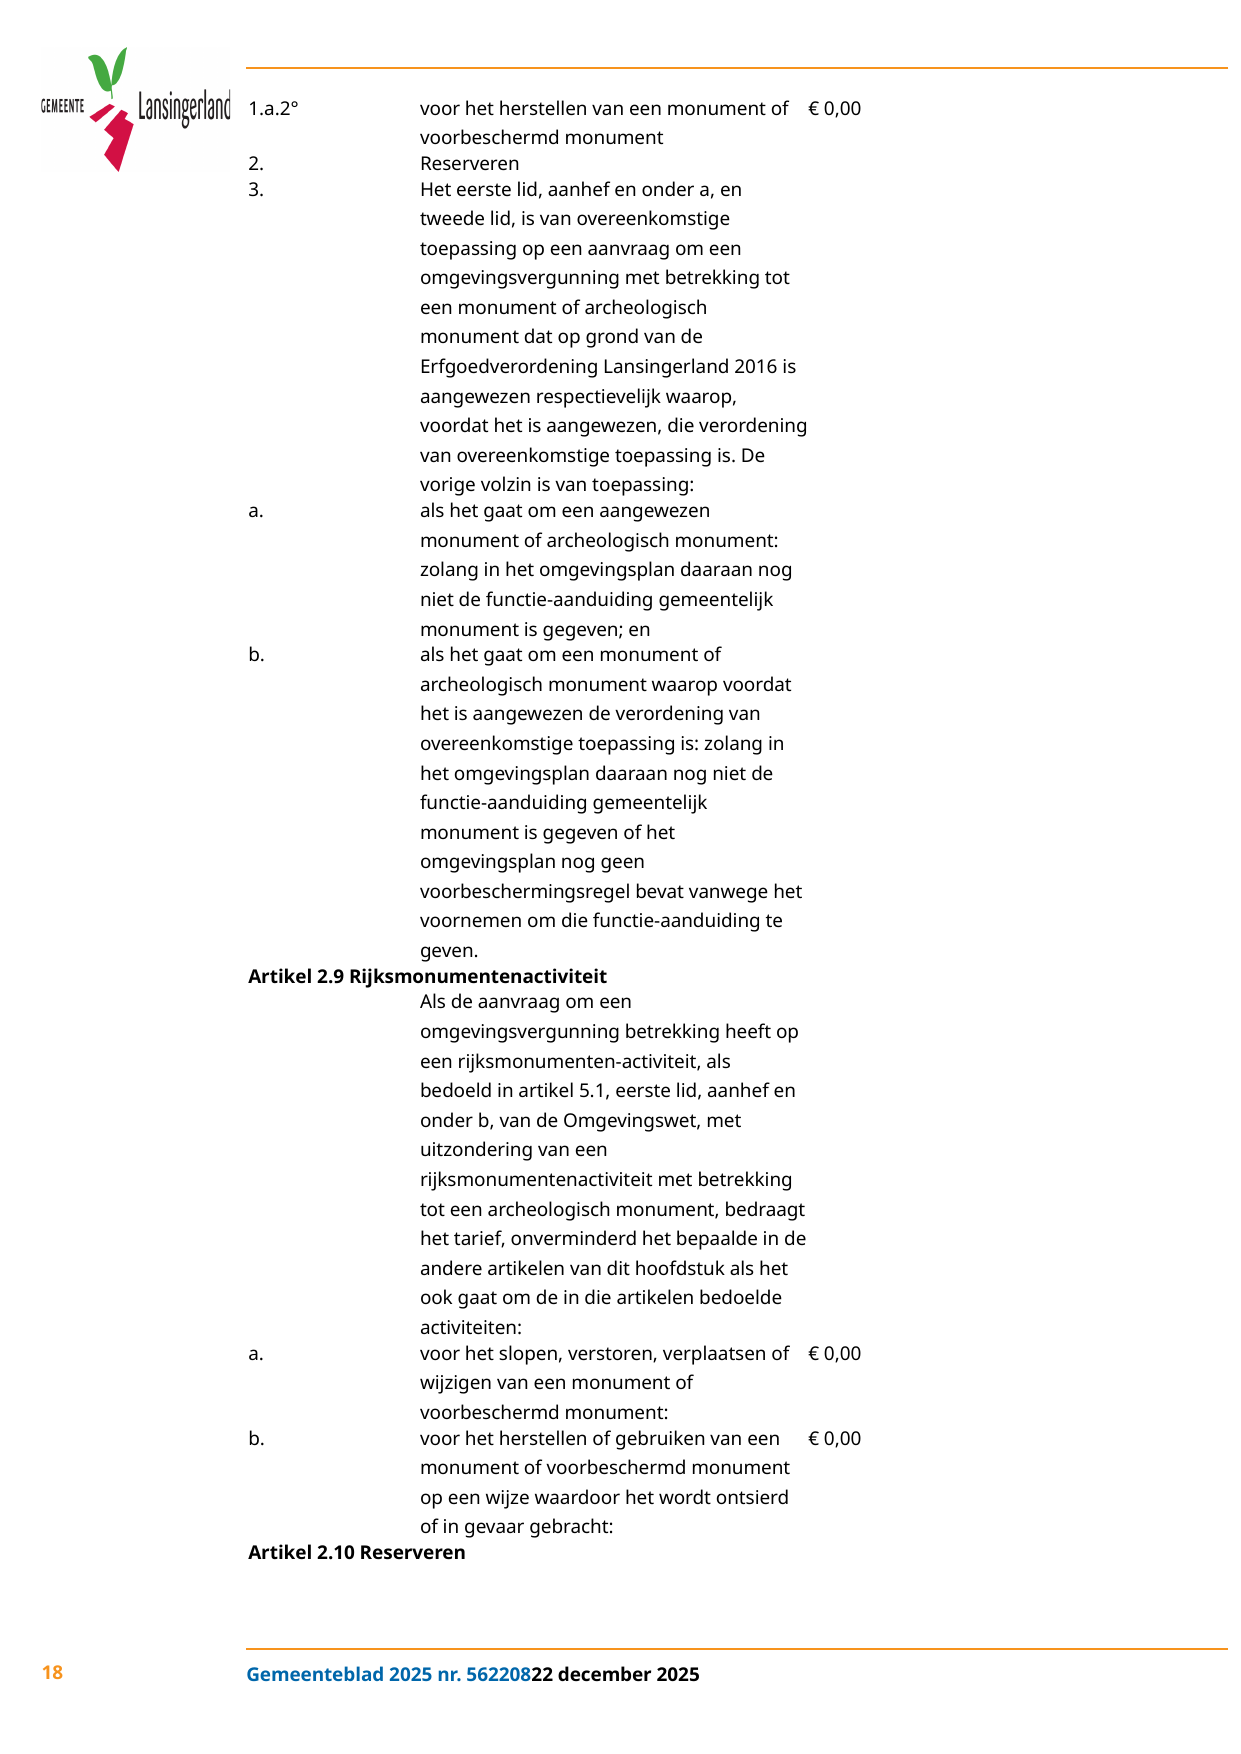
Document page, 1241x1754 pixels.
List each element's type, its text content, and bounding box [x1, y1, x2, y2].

table_cell voor het herstellen of gebruiken van een monument of voorbeschermd monument op een wijze waardoor het wordt ontsierd of in gevaar gebracht: [420, 1425, 808, 1539]
table_cell [808, 989, 980, 1340]
table_cell [808, 641, 980, 963]
table_cell [808, 498, 980, 641]
table_cell b. [248, 1425, 420, 1539]
table_cell [808, 1565, 980, 1591]
table_cell [808, 176, 980, 497]
table_cell [420, 1565, 808, 1591]
table_cell b. [248, 641, 420, 963]
table_cell € 0,00 [808, 1340, 980, 1425]
table_cell Artikel 2.10 Reserveren [248, 1539, 980, 1565]
table_cell Reserveren [420, 150, 808, 176]
picture [41, 47, 231, 172]
table_cell Als de aanvraag om een omgevingsvergunning betrekking heeft op een rijksmonumenten-activiteit, als bedoeld in artikel 5.1, eerste lid, aanhef en onder b, van de Omgevingswet, met uitzondering van een rijksmonumentenactiviteit met betrekking tot een archeologisch monument, bedraagt het tarief, onverminderd het bepaalde in de andere artikelen van dit hoofdstuk als het ook gaat om de in die artikelen bedoelde activiteiten: [420, 989, 808, 1340]
table_cell [980, 95, 1152, 150]
table_cell voor het herstellen van een monument of voorbeschermd monument [420, 95, 808, 150]
table_cell Het eerste lid, aanhef en onder a, en tweede lid, is van overeenkomstige toepassing op een aanvraag om een omgevingsvergunning met betrekking tot een monument of archeologisch monument dat op grond van de Erfgoedverordening Lansingerland 2016 is aangewezen respectievelijk waarop, voordat het is aangewezen, die verordening van overeenkomstige toepassing is. De vorige volzin is van toepassing: [420, 176, 808, 497]
table_cell 3. [248, 176, 420, 497]
table_cell [980, 150, 1152, 176]
table_cell [980, 176, 1152, 497]
table_cell als het gaat om een monument of archeologisch monument waarop voordat het is aangewezen de verordening van overeenkomstige toepassing is: zolang in het omgevingsplan daaraan nog niet de functie-aanduiding gemeentelijk monument is gegeven of het omgevingsplan nog geen voorbeschermingsregel bevat vanwege het voornemen om die functie-aanduiding te geven. [420, 641, 808, 963]
table_cell [248, 989, 420, 1340]
table_cell [980, 1425, 1152, 1539]
table_cell voor het slopen, verstoren, verplaatsen of wijzigen van een monument of voorbeschermd monument: [420, 1340, 808, 1425]
table_cell 1.a.2° [248, 95, 420, 150]
table_cell als het gaat om een aangewezen monument of archeologisch monument: zolang in het omgevingsplan daaraan nog niet de functie-aanduiding gemeentelijk monument is gegeven; en [420, 498, 808, 641]
table_cell 2. [248, 150, 420, 176]
table_cell [248, 1565, 420, 1591]
table_cell [980, 641, 1152, 963]
table_cell € 0,00 [808, 1425, 980, 1539]
table_cell [980, 989, 1152, 1340]
table_cell a. [248, 498, 420, 641]
table_cell € 0,00 [808, 95, 980, 150]
table_cell [980, 1565, 1152, 1591]
table_cell a. [248, 1340, 420, 1425]
table_cell [808, 150, 980, 176]
table_cell [980, 1340, 1152, 1425]
table_cell Artikel 2.9 Rijksmonumentenactiviteit [248, 963, 980, 989]
table_cell [980, 498, 1152, 641]
